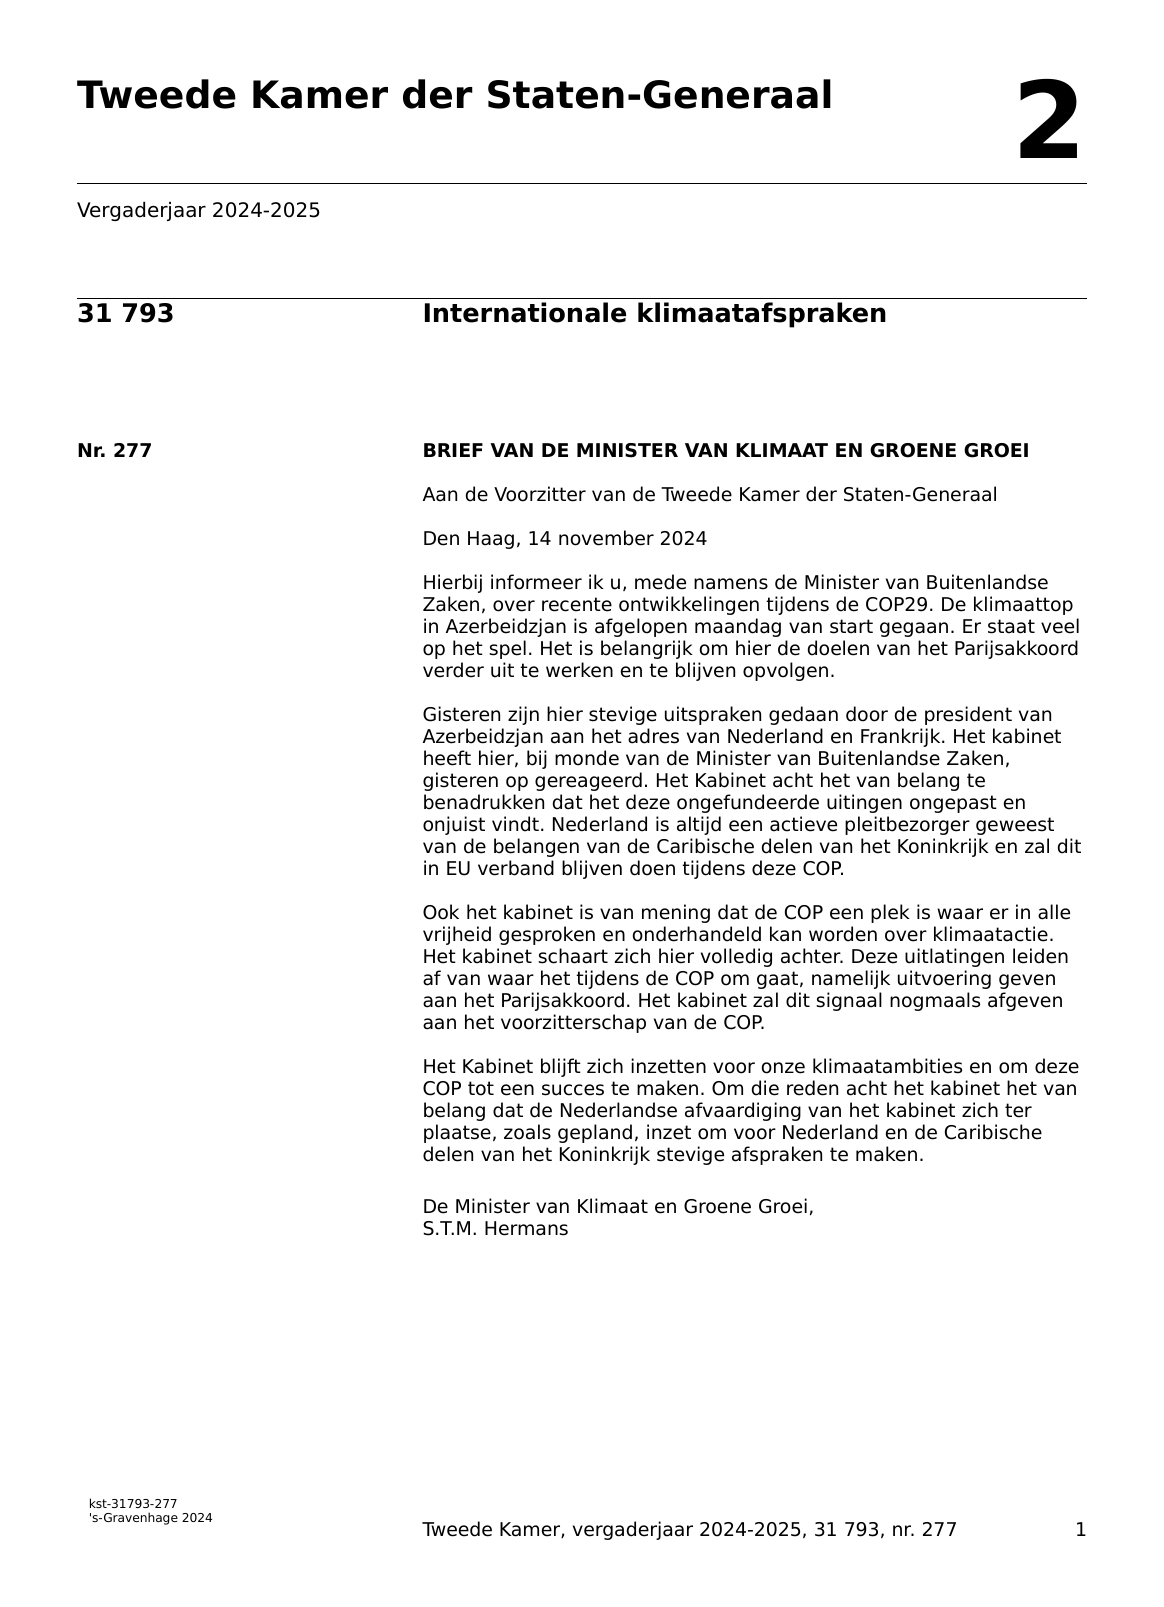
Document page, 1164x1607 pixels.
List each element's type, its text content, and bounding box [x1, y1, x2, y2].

table_header Tweede Kamer der Staten-Generaal [77, 59, 886, 183]
subtitle 31 793 Internationale klimaatafspraken [77, 299, 1087, 329]
text Het Kabinet blijft zich inzetten voor onze klimaatambities en om deze COP tot een succes te maken. Om die reden acht het kabinet het van belang dat de Nederlandse afvaardiging van het kabinet zich ter plaatse, zoals gepland, inzet om voor Nederland en de Caribische delen van het Koninkrijk stevige afspraken te maken. [422, 1056, 1087, 1166]
text 's-Gravenhage 2024 [88, 1511, 323, 1525]
text Den Haag, 14 november 2024 [422, 528, 1087, 550]
text Gisteren zijn hier stevige uitspraken gedaan door de president van Azerbeidzjan aan het adres van Nederland en Frankrijk. Het kabinet heeft hier, bij monde van de Minister van Buitenlandse Zaken, gisteren op gereageerd. Het Kabinet acht het van belang te benadrukken dat het deze ongefundeerde uitingen ongepast en onjuist vindt. Nederland is altijd een actieve pleitbezorger geweest van de belangen van de Caribische delen van het Koninkrijk en zal dit in EU verband blijven doen tijdens deze COP. [422, 704, 1087, 880]
text kst-31793-277 [88, 1497, 323, 1511]
text De Minister van Klimaat en Groene Groei, S.T.M. Hermans [422, 1196, 1087, 1240]
text Ook het kabinet is van mening dat de COP een plek is waar er in alle vrijheid gesproken en onderhandeld kan worden over klimaatactie. Het kabinet schaart zich hier volledig achter. Deze uitlatingen leiden af van waar het tijdens de COP om gaat, namelijk uitvoering geven aan het Parijsakkoord. Het kabinet zal dit signaal nogmaals afgeven aan het voorzitterschap van de COP. [422, 902, 1087, 1034]
text Hierbij informeer ik u, mede namens de Minister van Buitenlandse Zaken, over recente ontwikkelingen tijdens de COP29. De klimaattop in Azerbeidzjan is afgelopen maandag van start gegaan. Er staat veel op het spel. Het is belangrijk om hier de doelen van het Parijsakkoord verder uit te werken en te blijven opvolgen. [422, 572, 1087, 682]
subtitle Nr. 277 BRIEF VAN DE MINISTER VAN KLIMAAT EN GROENE GROEI [77, 440, 1087, 462]
text Aan de Voorzitter van de Tweede Kamer der Staten-Generaal [422, 484, 1087, 506]
table_header 2 [886, 59, 1087, 183]
table_cell Vergaderjaar 2024-2025 [77, 184, 1087, 298]
